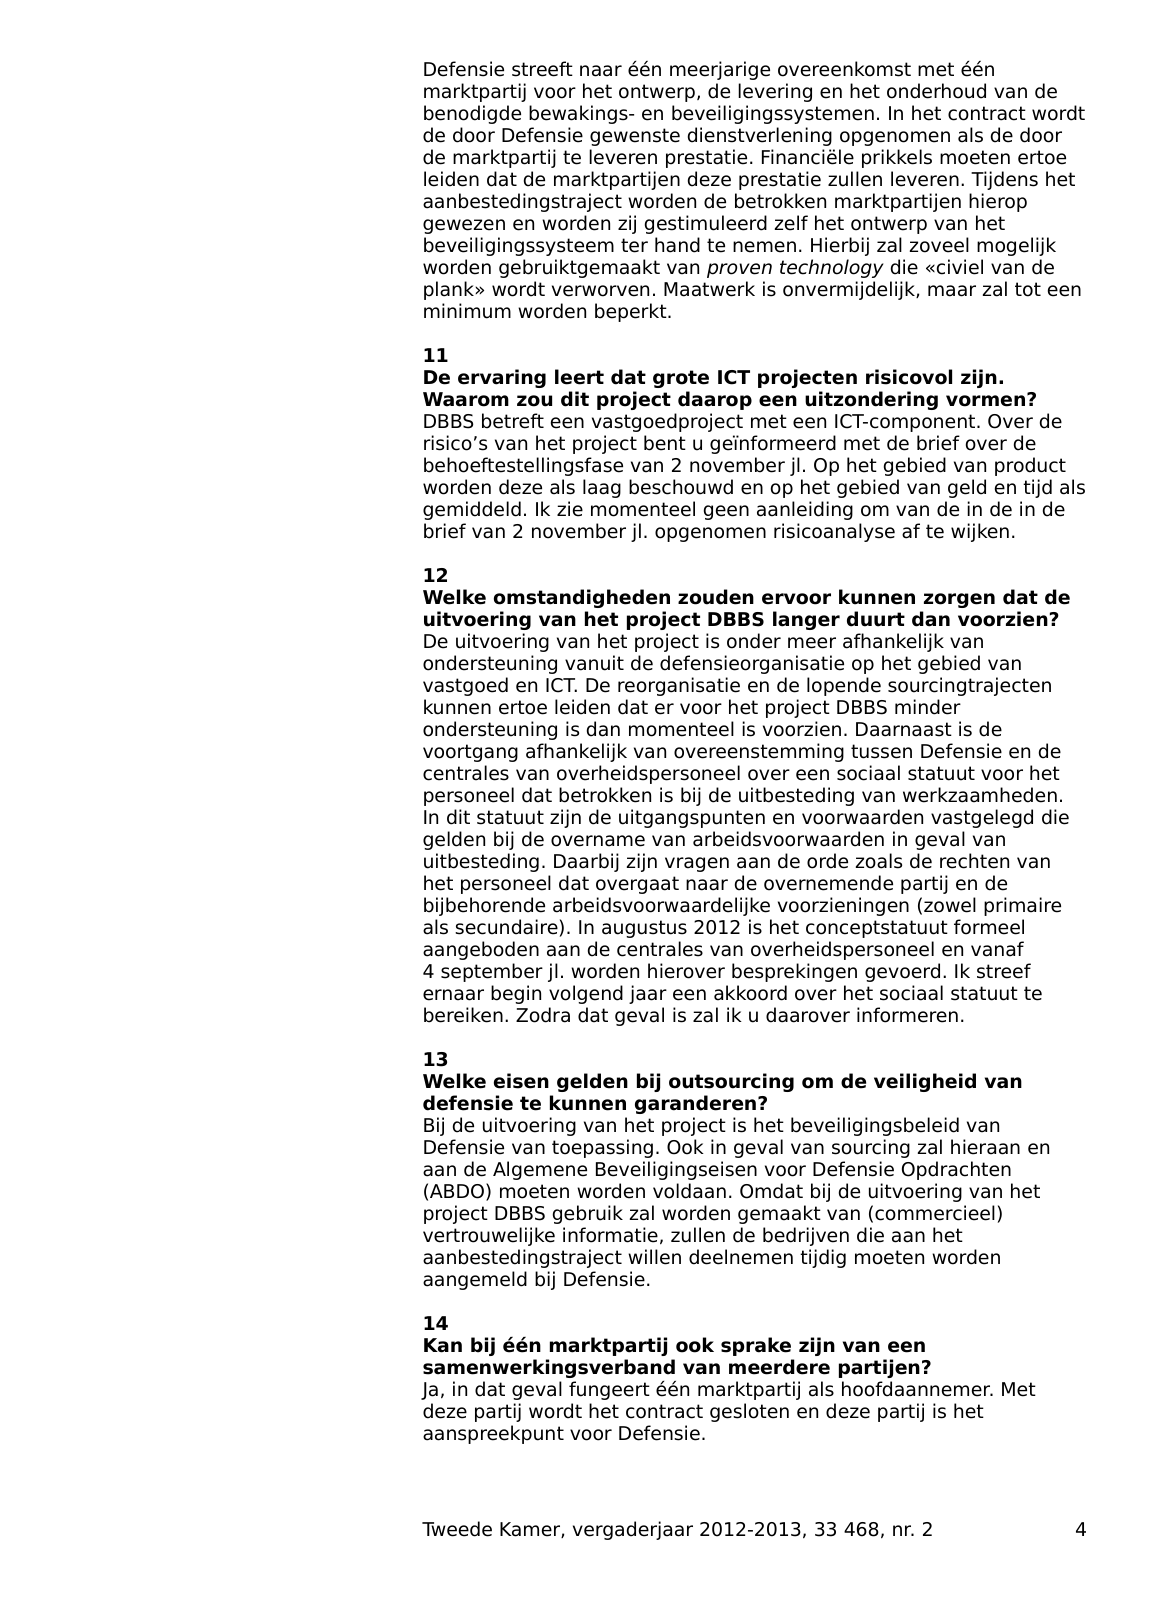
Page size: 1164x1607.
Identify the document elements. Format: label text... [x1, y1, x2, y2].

text 12 [422, 565, 1087, 587]
text 13 [422, 1049, 1087, 1071]
text Welke eisen gelden bij outsourcing om de veiligheid van defensie te kunnen garanderen? [422, 1071, 1087, 1115]
text DBBS betreft een vastgoedproject met een ICT-component. Over de risico’s van het project bent u geïnformeerd met de brief over de behoeftestellingsfase van 2 november jl. Op het gebied van product worden deze als laag beschouwd en op het gebied van geld en tijd als gemiddeld. Ik zie momenteel geen aanleiding om van de in de in de brief van 2 november jl. opgenomen risicoanalyse af te wijken. [422, 411, 1087, 543]
text Bij de uitvoering van het project is het beveiligingsbeleid van Defensie van toepassing. Ook in geval van sourcing zal hieraan en aan de Algemene Beveiligingseisen voor Defensie Opdrachten (ABDO) moeten worden voldaan. Omdat bij de uitvoering van het project DBBS gebruik zal worden gemaakt van (commercieel) vertrouwelijke informatie, zullen de bedrijven die aan het aanbestedingstraject willen deelnemen tijdig moeten worden aangemeld bij Defensie. [422, 1115, 1087, 1291]
text De ervaring leert dat grote ICT projecten risicovol zijn. Waarom zou dit project daarop een uitzondering vormen? [422, 367, 1087, 411]
text De uitvoering van het project is onder meer afhankelijk van ondersteuning vanuit de defensieorganisatie op het gebied van vastgoed en ICT. De reorganisatie en de lopende sourcingtrajecten kunnen ertoe leiden dat er voor het project DBBS minder ondersteuning is dan momenteel is voorzien. Daarnaast is de voortgang afhankelijk van overeenstemming tussen Defensie en de centrales van overheidspersoneel over een sociaal statuut voor het personeel dat betrokken is bij de uitbesteding van werkzaamheden. In dit statuut zijn de uitgangspunten en voorwaarden vastgelegd die gelden bij de overname van arbeidsvoorwaarden in geval van uitbesteding. Daarbij zijn vragen aan de orde zoals de rechten van het personeel dat overgaat naar de overnemende partij en de bijbehorende arbeidsvoorwaardelijke voorzieningen (zowel primaire als secundaire). In augustus 2012 is het conceptstatuut formeel aangeboden aan de centrales van overheidspersoneel en vanaf 4 september jl. worden hierover besprekingen gevoerd. Ik streef ernaar begin volgend jaar een akkoord over het sociaal statuut te bereiken. Zodra dat geval is zal ik u daarover informeren. [422, 631, 1087, 1027]
text Defensie streeft naar één meerjarige overeenkomst met één marktpartij voor het ontwerp, de levering en het onderhoud van de benodigde bewakings- en beveiligingssystemen. In het contract wordt de door Defensie gewenste dienstverlening opgenomen als de door de marktpartij te leveren prestatie. Financiële prikkels moeten ertoe leiden dat de marktpartijen deze prestatie zullen leveren. Tijdens het aanbestedingstraject worden de betrokken marktpartijen hierop gewezen en worden zij gestimuleerd zelf het ontwerp van het beveiligingssysteem ter hand te nemen. Hierbij zal zoveel mogelijk worden gebruiktgemaakt van proven technology die «civiel van de plank» wordt verworven. Maatwerk is onvermijdelijk, maar zal tot een minimum worden beperkt. [422, 59, 1087, 323]
text Kan bij één marktpartij ook sprake zijn van een samenwerkingsverband van meerdere partijen? [422, 1335, 1087, 1379]
text 14 [422, 1313, 1087, 1335]
text Ja, in dat geval fungeert één marktpartij als hoofdaannemer. Met deze partij wordt het contract gesloten en deze partij is het aanspreekpunt voor Defensie. [422, 1379, 1087, 1444]
text Welke omstandigheden zouden ervoor kunnen zorgen dat de uitvoering van het project DBBS langer duurt dan voorzien? [422, 587, 1087, 631]
text 11 [422, 345, 1087, 367]
